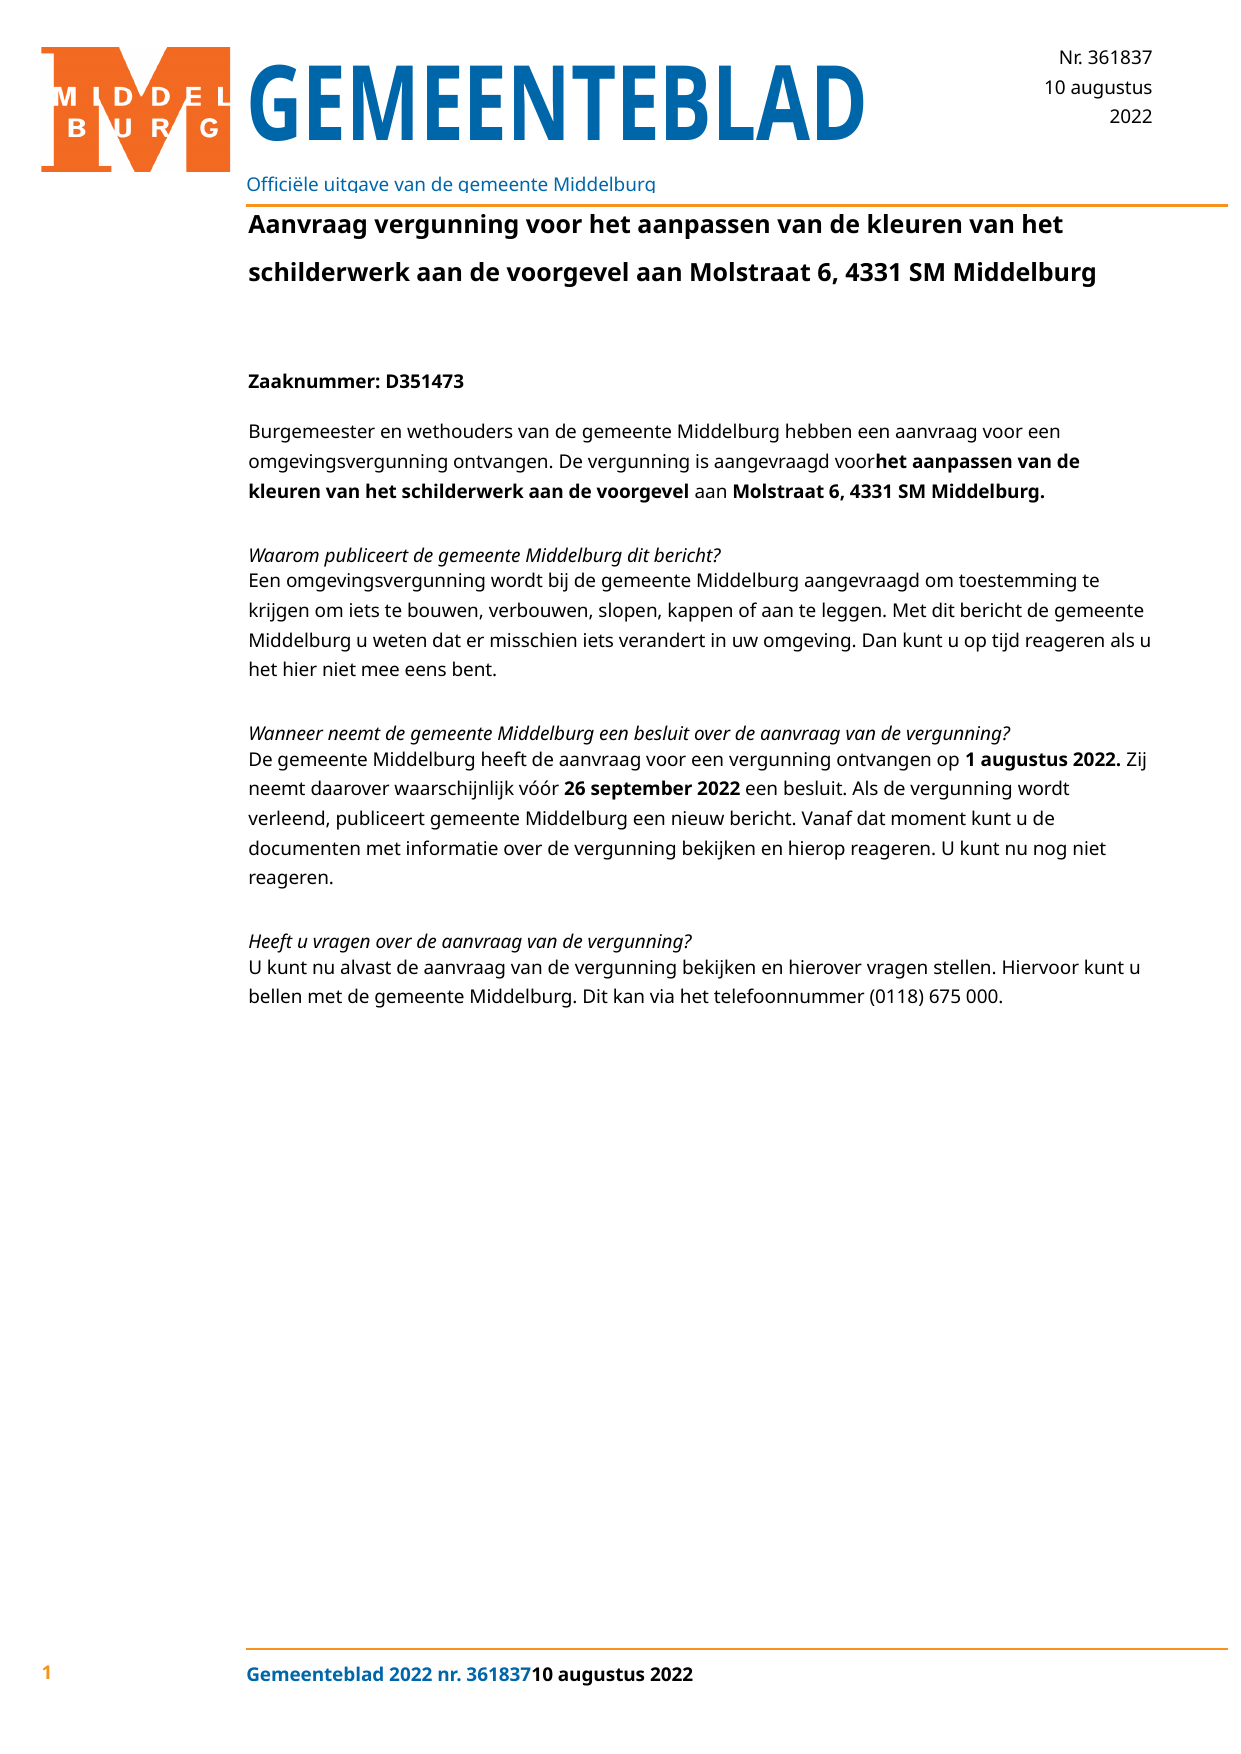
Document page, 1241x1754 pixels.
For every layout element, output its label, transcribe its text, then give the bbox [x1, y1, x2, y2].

text Een omgevingsvergunning wordt bij de gemeente Middelburg aangevraagd om toestemming te krijgen om iets te bouwen, verbouwen, slopen, kappen of aan te leggen. Met dit bericht de gemeente Middelburg u weten dat er misschien iets verandert in uw omgeving. Dan kunt u op tijd reageren als u het hier niet mee eens bent. [248, 568, 1152, 682]
picture [41, 47, 231, 172]
text De gemeente Middelburg heeft de aanvraag voor een vergunning ontvangen op 1 augustus 2022. Zij neemt daarover waarschijnlijk vóór 26 september 2022 een besluit. Als de vergunning wordt verleend, publiceert gemeente Middelburg een nieuw bericht. Vanaf dat moment kunt u de documenten met informatie over de vergunning bekijken en hierop reageren. U kunt nu nog niet reageren. [248, 746, 1152, 890]
text Aanvraag vergunning voor het aanpassen van de kleuren van het schilderwerk aan de voorgevel aan Molstraat 6, 4331 SM Middelburg [248, 207, 1152, 288]
text Burgemeester en wethouders van de gemeente Middelburg hebben een aanvraag voor een omgevingsvergunning ontvangen. De vergunning is aangevraagd voorhet aanpassen van de kleuren van het schilderwerk aan de voorgevel aan Molstraat 6, 4331 SM Middelburg. [248, 419, 1152, 504]
text U kunt nu alvast de aanvraag van de vergunning bekijken en hierover vragen stellen. Hiervoor kunt u bellen met de gemeente Middelburg. Dit kan via het telefoonnummer (0118) 675 000. [248, 954, 1152, 1009]
text Wanneer neemt de gemeente Middelburg een besluit over de aanvraag van de vergunning? [248, 720, 1152, 746]
text Waarom publiceert de gemeente Middelburg dit bericht? [248, 542, 1152, 568]
text Zaaknummer: D351473 [248, 368, 1152, 394]
text Heeft u vragen over de aanvraag van de vergunning? [248, 928, 1152, 954]
